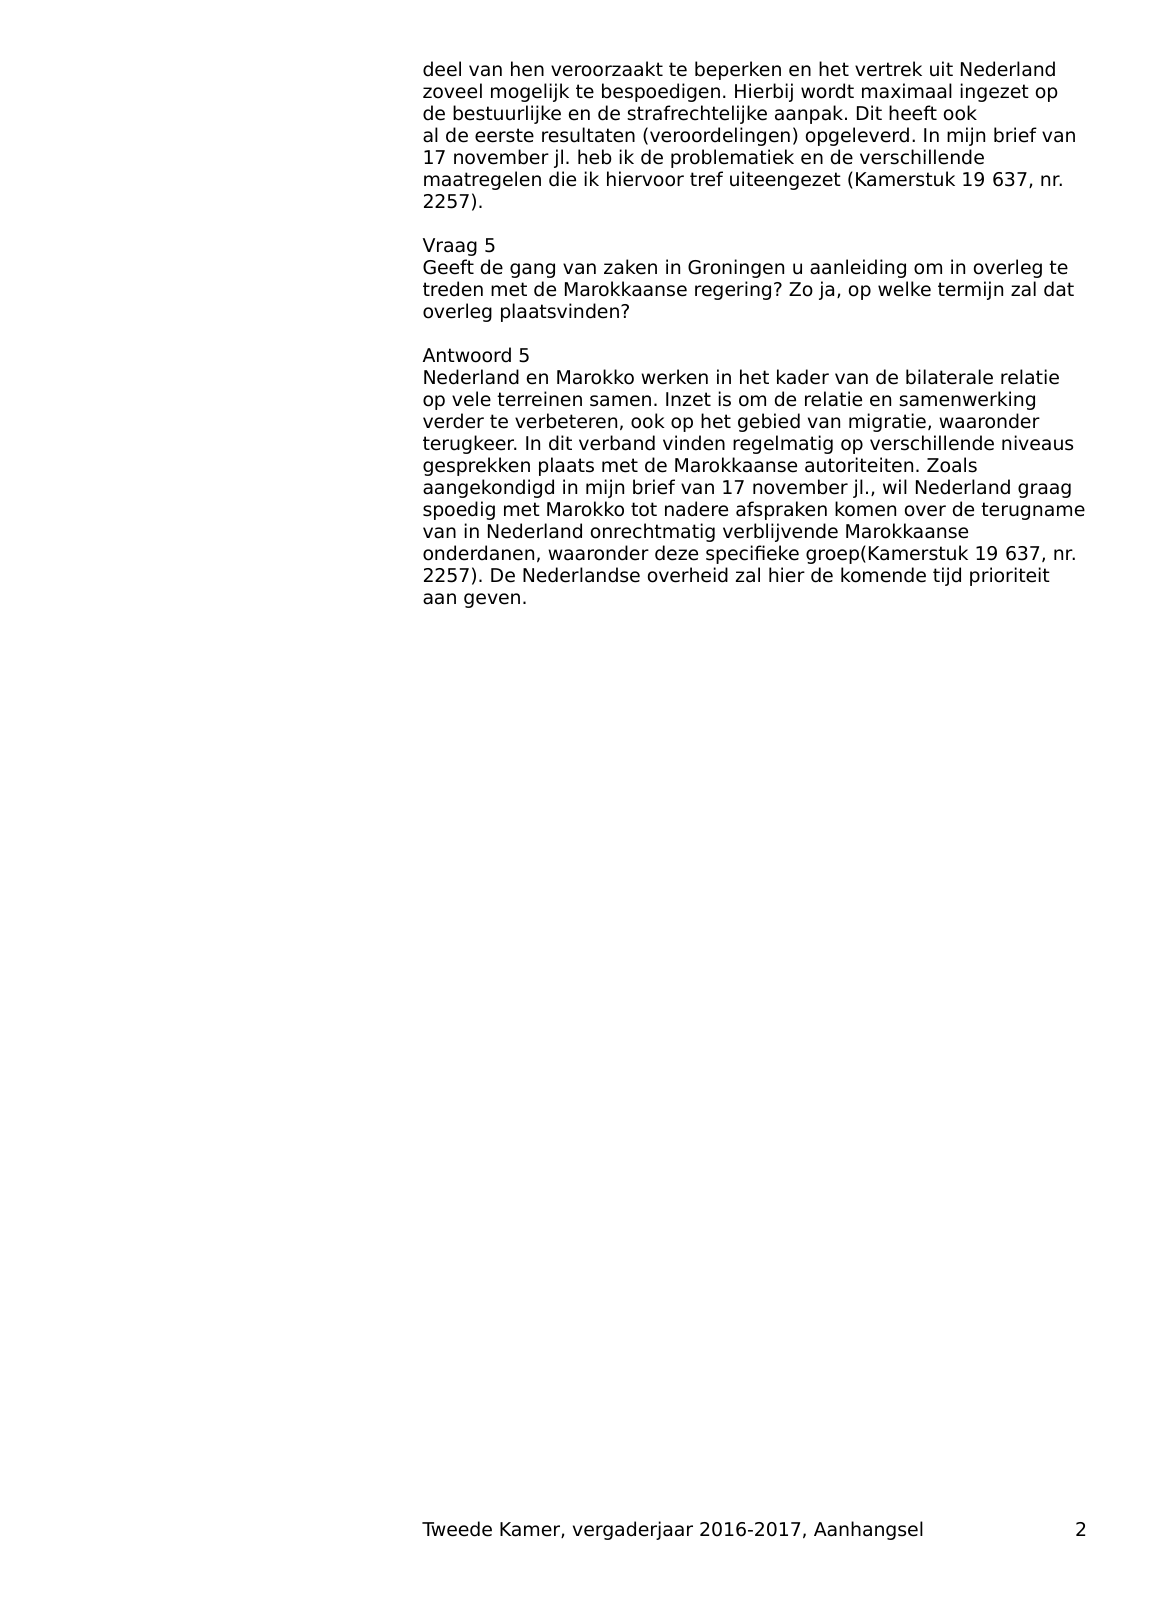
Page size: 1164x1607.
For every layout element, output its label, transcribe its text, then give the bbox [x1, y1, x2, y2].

text Antwoord 5 [422, 345, 1087, 367]
text Vraag 5 [422, 235, 1087, 257]
text Nederland en Marokko werken in het kader van de bilaterale relatie op vele terreinen samen. Inzet is om de relatie en samenwerking verder te verbeteren, ook op het gebied van migratie, waaronder terugkeer. In dit verband vinden regelmatig op verschillende niveaus gesprekken plaats met de Marokkaanse autoriteiten. Zoals aangekondigd in mijn brief van 17 november jl., wil Nederland graag spoedig met Marokko tot nadere afspraken komen over de terugname van in Nederland onrechtmatig verblijvende Marokkaanse onderdanen, waaronder deze specifieke groep(Kamerstuk 19 637, nr. 2257). De Nederlandse overheid zal hier de komende tijd prioriteit aan geven. [422, 367, 1087, 609]
text al de eerste resultaten (veroordelingen) opgeleverd. In mijn brief van 17 november jl. heb ik de problematiek en de verschillende maatregelen die ik hiervoor tref uiteengezet (Kamerstuk 19 637, nr. 2257). [422, 125, 1087, 213]
text Geeft de gang van zaken in Groningen u aanleiding om in overleg te treden met de Marokkaanse regering? Zo ja, op welke termijn zal dat overleg plaatsvinden? [422, 257, 1087, 323]
text deel van hen veroorzaakt te beperken en het vertrek uit Nederland zoveel mogelijk te bespoedigen. Hierbij wordt maximaal ingezet op de bestuurlijke en de strafrechtelijke aanpak. Dit heeft ook [422, 59, 1087, 125]
